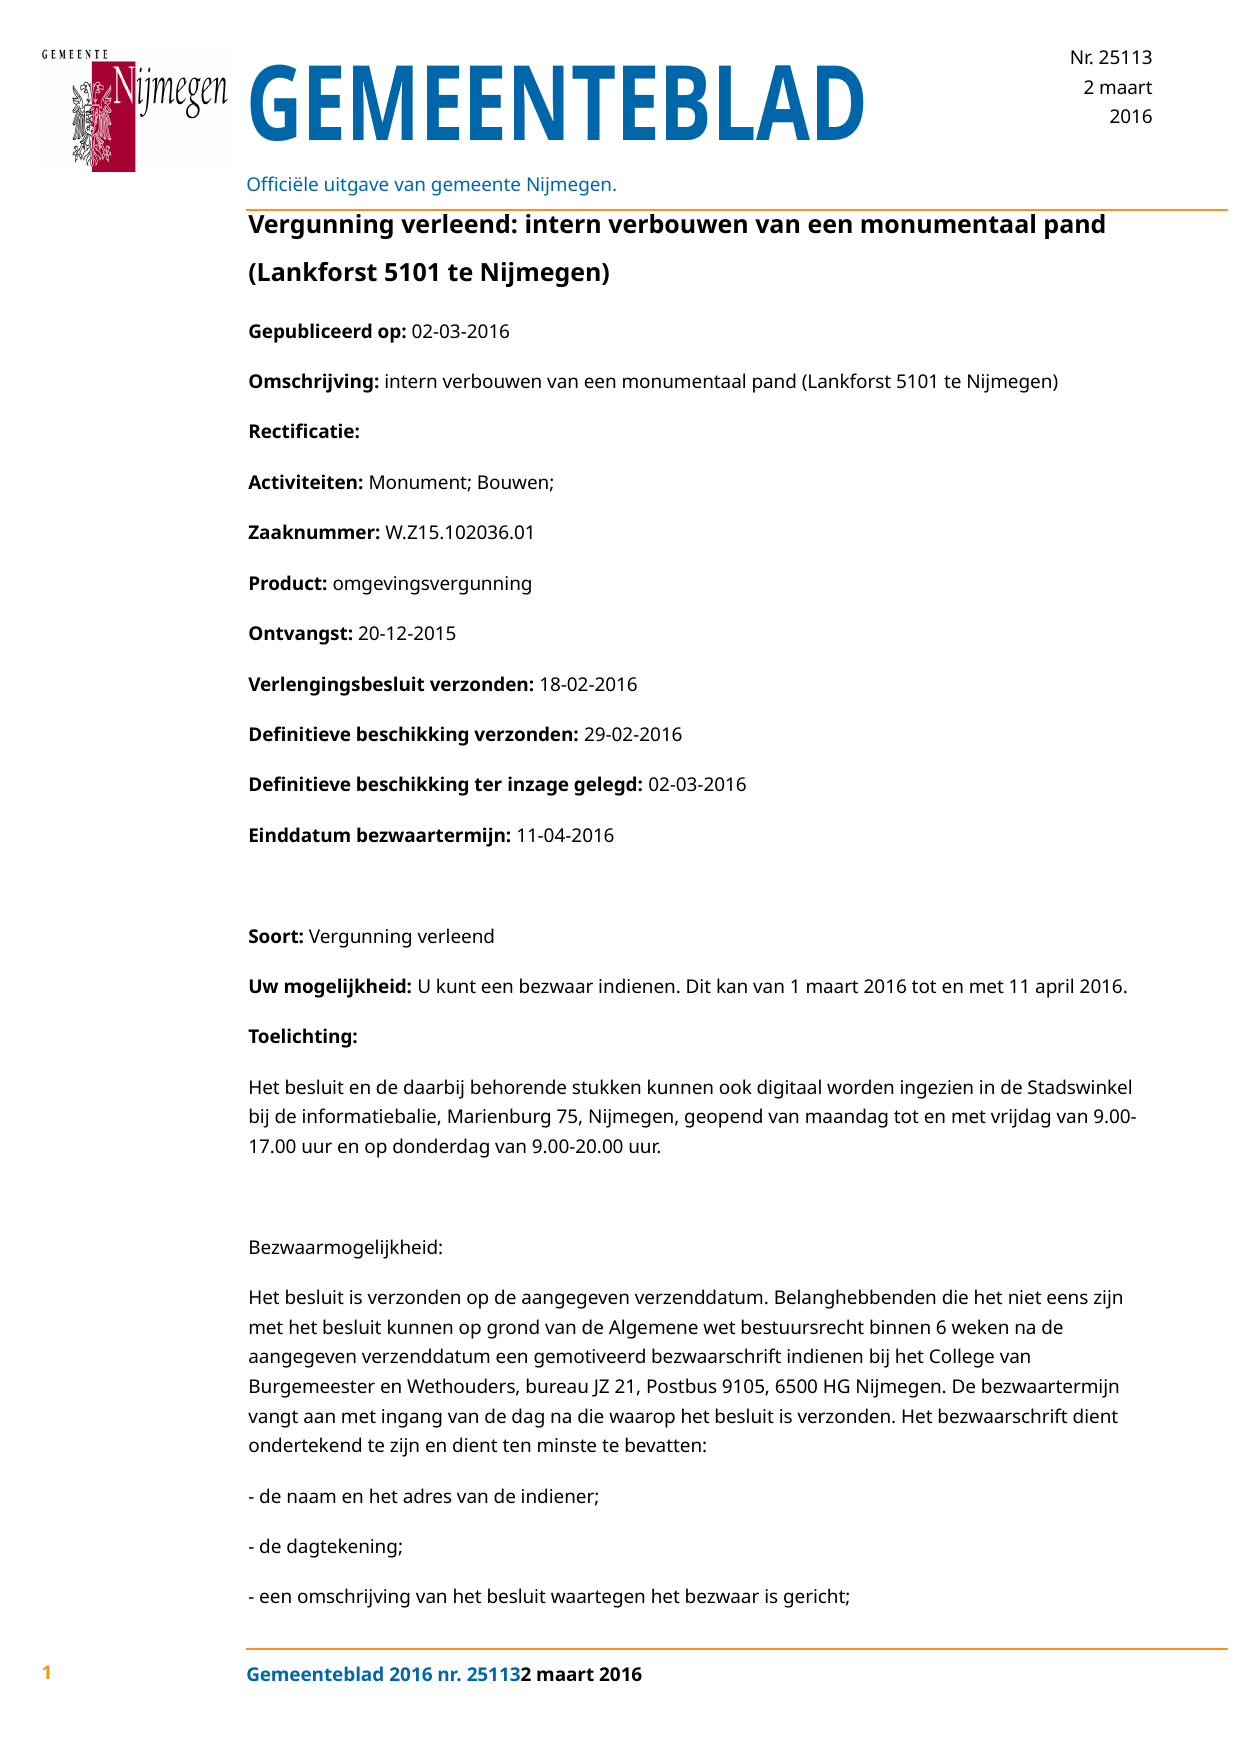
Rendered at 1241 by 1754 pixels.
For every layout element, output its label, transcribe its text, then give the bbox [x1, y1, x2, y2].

text Einddatum bezwaartermijn: 11-04-2016 [248, 822, 1152, 848]
text Uw mogelijkheid: U kunt een bezwaar indienen. Dit kan van 1 maart 2016 tot en met 11 april 2016. [248, 973, 1152, 999]
text Omschrijving: intern verbouwen van een monumentaal pand (Lankforst 5101 te Nijmegen) [248, 368, 1152, 394]
text Verlengingsbesluit verzonden: 18-02-2016 [248, 671, 1152, 697]
text Bezwaarmogelijkheid: [248, 1234, 1152, 1260]
text Product: omgevingsvergunning [248, 570, 1152, 596]
text Ontvangst: 20-12-2015 [248, 620, 1152, 646]
text Vergunning verleend: intern verbouwen van een monumentaal pand (Lankforst 5101 te Nijmegen) [248, 211, 1152, 288]
text - een omschrijving van het besluit waartegen het bezwaar is gericht; [248, 1584, 1152, 1609]
text Het besluit is verzonden op de aangegeven verzenddatum. Belanghebbenden die het niet eens zijn met het besluit kunnen op grond van de Algemene wet bestuursrecht binnen 6 weken na de aangegeven verzenddatum een gemotiveerd bezwaarschrift indienen bij het College van Burgemeester en Wethouders, bureau JZ 21, Postbus 9105, 6500 HG Nijmegen. De bezwaartermijn vangt aan met ingang van de dag na die waarop het besluit is verzonden. Het bezwaarschrift dient ondertekend te zijn en dient ten minste te bevatten: [248, 1284, 1152, 1458]
text Het besluit en de daarbij behorende stukken kunnen ook digitaal worden ingezien in de Stadswinkel bij de informatiebalie, Marienburg 75, Nijmegen, geopend van maandag tot en met vrijdag van 9.00-17.00 uur en op donderdag van 9.00-20.00 uur. [248, 1074, 1152, 1159]
text Rectificatie: [248, 419, 1152, 444]
text - de dagtekening; [248, 1533, 1152, 1559]
text - de naam en het adres van de indiener; [248, 1483, 1152, 1509]
picture [41, 47, 231, 172]
text Definitieve beschikking verzonden: 29-02-2016 [248, 721, 1152, 747]
text Definitieve beschikking ter inzage gelegd: 02-03-2016 [248, 772, 1152, 797]
text Soort: Vergunning verleend [248, 923, 1152, 949]
text Toelichting: [248, 1024, 1152, 1049]
text Gepubliceerd op: 02-03-2016 [248, 318, 1152, 344]
text Activiteiten: Monument; Bouwen; [248, 469, 1152, 495]
text Zaaknummer: W.Z15.102036.01 [248, 519, 1152, 545]
